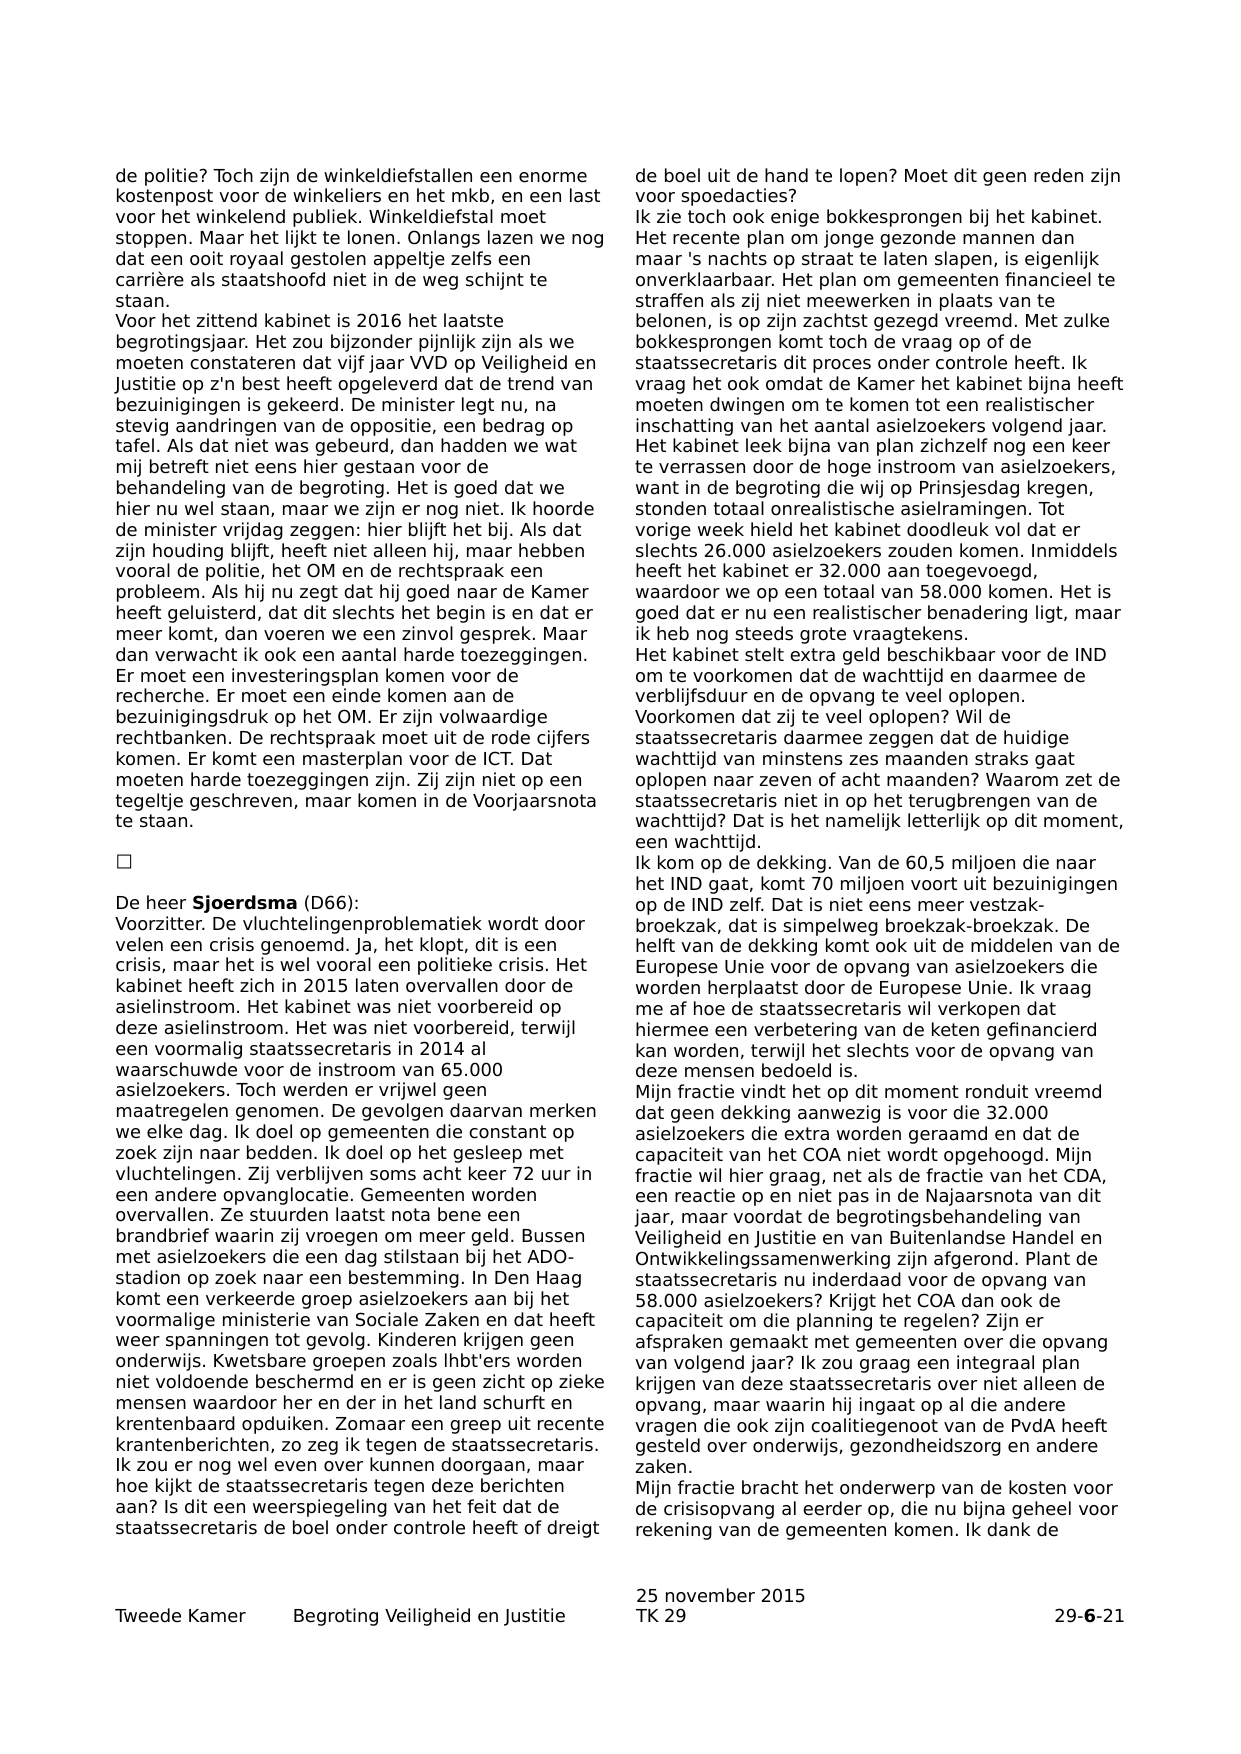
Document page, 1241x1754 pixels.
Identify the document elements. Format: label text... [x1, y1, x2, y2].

text Mijn fractie vindt het op dit moment ronduit vreemd dat geen dekking aanwezig is voor die 32.000 asielzoekers die extra worden geraamd en dat de capaciteit van het COA niet wordt opgehoogd. Mijn fractie wil hier graag, net als de fractie van het CDA, een reactie op en niet pas in de Najaarsnota van dit jaar, maar voordat de begrotingsbehandeling van Veiligheid en Justitie en van Buitenlandse Handel en Ontwikkelingssamenwerking zijn afgerond. Plant de staatssecretaris nu inderdaad voor de opvang van 58.000 asielzoekers? Krijgt het COA dan ook de capaciteit om die planning te regelen? Zijn er afspraken gemaakt met gemeenten over die opvang van volgend jaar? Ik zou graag een integraal plan krijgen van deze staatssecretaris over niet alleen de opvang, maar waarin hij ingaat op al die andere vragen die ook zijn coalitiegenoot van de PvdA heeft gesteld over onderwijs, gezondheidszorg en andere zaken. [635, 1082, 1125, 1478]
text de politie? Toch zijn de winkeldiefstallen een enorme kostenpost voor de winkeliers en het mkb, en een last voor het winkelend publiek. Winkeldiefstal moet stoppen. Maar het lijkt te lonen. Onlangs lazen we nog dat een ooit royaal gestolen appeltje zelfs een carrière als staatshoofd niet in de weg schijnt te staan. [115, 165, 605, 311]
text ⬜ [115, 852, 605, 873]
text Mijn fractie bracht het onderwerp van de kosten voor de crisisopvang al eerder op, die nu bijna geheel voor rekening van de gemeenten komen. Ik dank de [635, 1478, 1125, 1540]
text de boel uit de hand te lopen? Moet dit geen reden zijn voor spoedacties? [635, 165, 1125, 207]
text De heer Sjoerdsma (D66): [115, 893, 605, 913]
text Voor het zittend kabinet is 2016 het laatste begrotingsjaar. Het zou bijzonder pijnlijk zijn als we moeten constateren dat vijf jaar VVD op Veiligheid en Justitie op z'n best heeft opgeleverd dat de trend van bezuinigingen is gekeerd. De minister legt nu, na stevig aandringen van de oppositie, een bedrag op tafel. Als dat niet was gebeurd, dan hadden we wat mij betreft niet eens hier gestaan voor de behandeling van de begroting. Het is goed dat we hier nu wel staan, maar we zijn er nog niet. Ik hoorde de minister vrijdag zeggen: hier blijft het bij. Als dat zijn houding blijft, heeft niet alleen hij, maar hebben vooral de politie, het OM en de rechtspraak een probleem. Als hij nu zegt dat hij goed naar de Kamer heeft geluisterd, dat dit slechts het begin is en dat er meer komt, dan voeren we een zinvol gesprek. Maar dan verwacht ik ook een aantal harde toezeggingen. Er moet een investeringsplan komen voor de recherche. Er moet een einde komen aan de bezuinigingsdruk op het OM. Er zijn volwaardige rechtbanken. De rechtspraak moet uit de rode cijfers komen. Er komt een masterplan voor de ICT. Dat moeten harde toezeggingen zijn. Zij zijn niet op een tegeltje geschreven, maar komen in de Voorjaarsnota te staan. [115, 311, 605, 832]
text Voorzitter. De vluchtelingenproblematiek wordt door velen een crisis genoemd. Ja, het klopt, dit is een crisis, maar het is wel vooral een politieke crisis. Het kabinet heeft zich in 2015 laten overvallen door de asielinstroom. Het kabinet was niet voorbereid op deze asielinstroom. Het was niet voorbereid, terwijl een voormalig staatssecretaris in 2014 al waarschuwde voor de instroom van 65.000 asielzoekers. Toch werden er vrijwel geen maatregelen genomen. De gevolgen daarvan merken we elke dag. Ik doel op gemeenten die constant op zoek zijn naar bedden. Ik doel op het gesleep met vluchtelingen. Zij verblijven soms acht keer 72 uur in een andere opvanglocatie. Gemeenten worden overvallen. Ze stuurden laatst nota bene een brandbrief waarin zij vroegen om meer geld. Bussen met asielzoekers die een dag stilstaan bij het ADO-stadion op zoek naar een bestemming. In Den Haag komt een verkeerde groep asielzoekers aan bij het voormalige ministerie van Sociale Zaken en dat heeft weer spanningen tot gevolg. Kinderen krijgen geen onderwijs. Kwetsbare groepen zoals lhbt'ers worden niet voldoende beschermd en er is geen zicht op zieke mensen waardoor her en der in het land schurft en krentenbaard opduiken. Zomaar een greep uit recente krantenberichten, zo zeg ik tegen de staatssecretaris. Ik zou er nog wel even over kunnen doorgaan, maar hoe kijkt de staatssecretaris tegen deze berichten aan? Is dit een weerspiegeling van het feit dat de staatssecretaris de boel onder controle heeft of dreigt [115, 913, 605, 1538]
text Het kabinet stelt extra geld beschikbaar voor de IND om te voorkomen dat de wachttijd en daarmee de verblijfsduur en de opvang te veel oplopen. Voorkomen dat zij te veel oplopen? Wil de staatssecretaris daarmee zeggen dat de huidige wachttijd van minstens zes maanden straks gaat oplopen naar zeven of acht maanden? Waarom zet de staatssecretaris niet in op het terugbrengen van de wachttijd? Dat is het namelijk letterlijk op dit moment, een wachttijd. [635, 644, 1125, 853]
text Ik kom op de dekking. Van de 60,5 miljoen die naar het IND gaat, komt 70 miljoen voort uit bezuinigingen op de IND zelf. Dat is niet eens meer vestzak-broekzak, dat is simpelweg broekzak-broekzak. De helft van de dekking komt ook uit de middelen van de Europese Unie voor de opvang van asielzoekers die worden herplaatst door de Europese Unie. Ik vraag me af hoe de staatssecretaris wil verkopen dat hiermee een verbetering van de keten gefinancierd kan worden, terwijl het slechts voor de opvang van deze mensen bedoeld is. [635, 853, 1125, 1082]
text Ik zie toch ook enige bokkesprongen bij het kabinet. Het recente plan om jonge gezonde mannen dan maar 's nachts op straat te laten slapen, is eigenlijk onverklaarbaar. Het plan om gemeenten financieel te straffen als zij niet meewerken in plaats van te belonen, is op zijn zachtst gezegd vreemd. Met zulke bokkesprongen komt toch de vraag op of de staatssecretaris dit proces onder controle heeft. Ik vraag het ook omdat de Kamer het kabinet bijna heeft moeten dwingen om te komen tot een realistischer inschatting van het aantal asielzoekers volgend jaar. Het kabinet leek bijna van plan zichzelf nog een keer te verrassen door de hoge instroom van asielzoekers, want in de begroting die wij op Prinsjesdag kregen, stonden totaal onrealistische asielramingen. Tot vorige week hield het kabinet doodleuk vol dat er slechts 26.000 asielzoekers zouden komen. Inmiddels heeft het kabinet er 32.000 aan toegevoegd, waardoor we op een totaal van 58.000 komen. Het is goed dat er nu een realistischer benadering ligt, maar ik heb nog steeds grote vraagtekens. [635, 207, 1125, 644]
